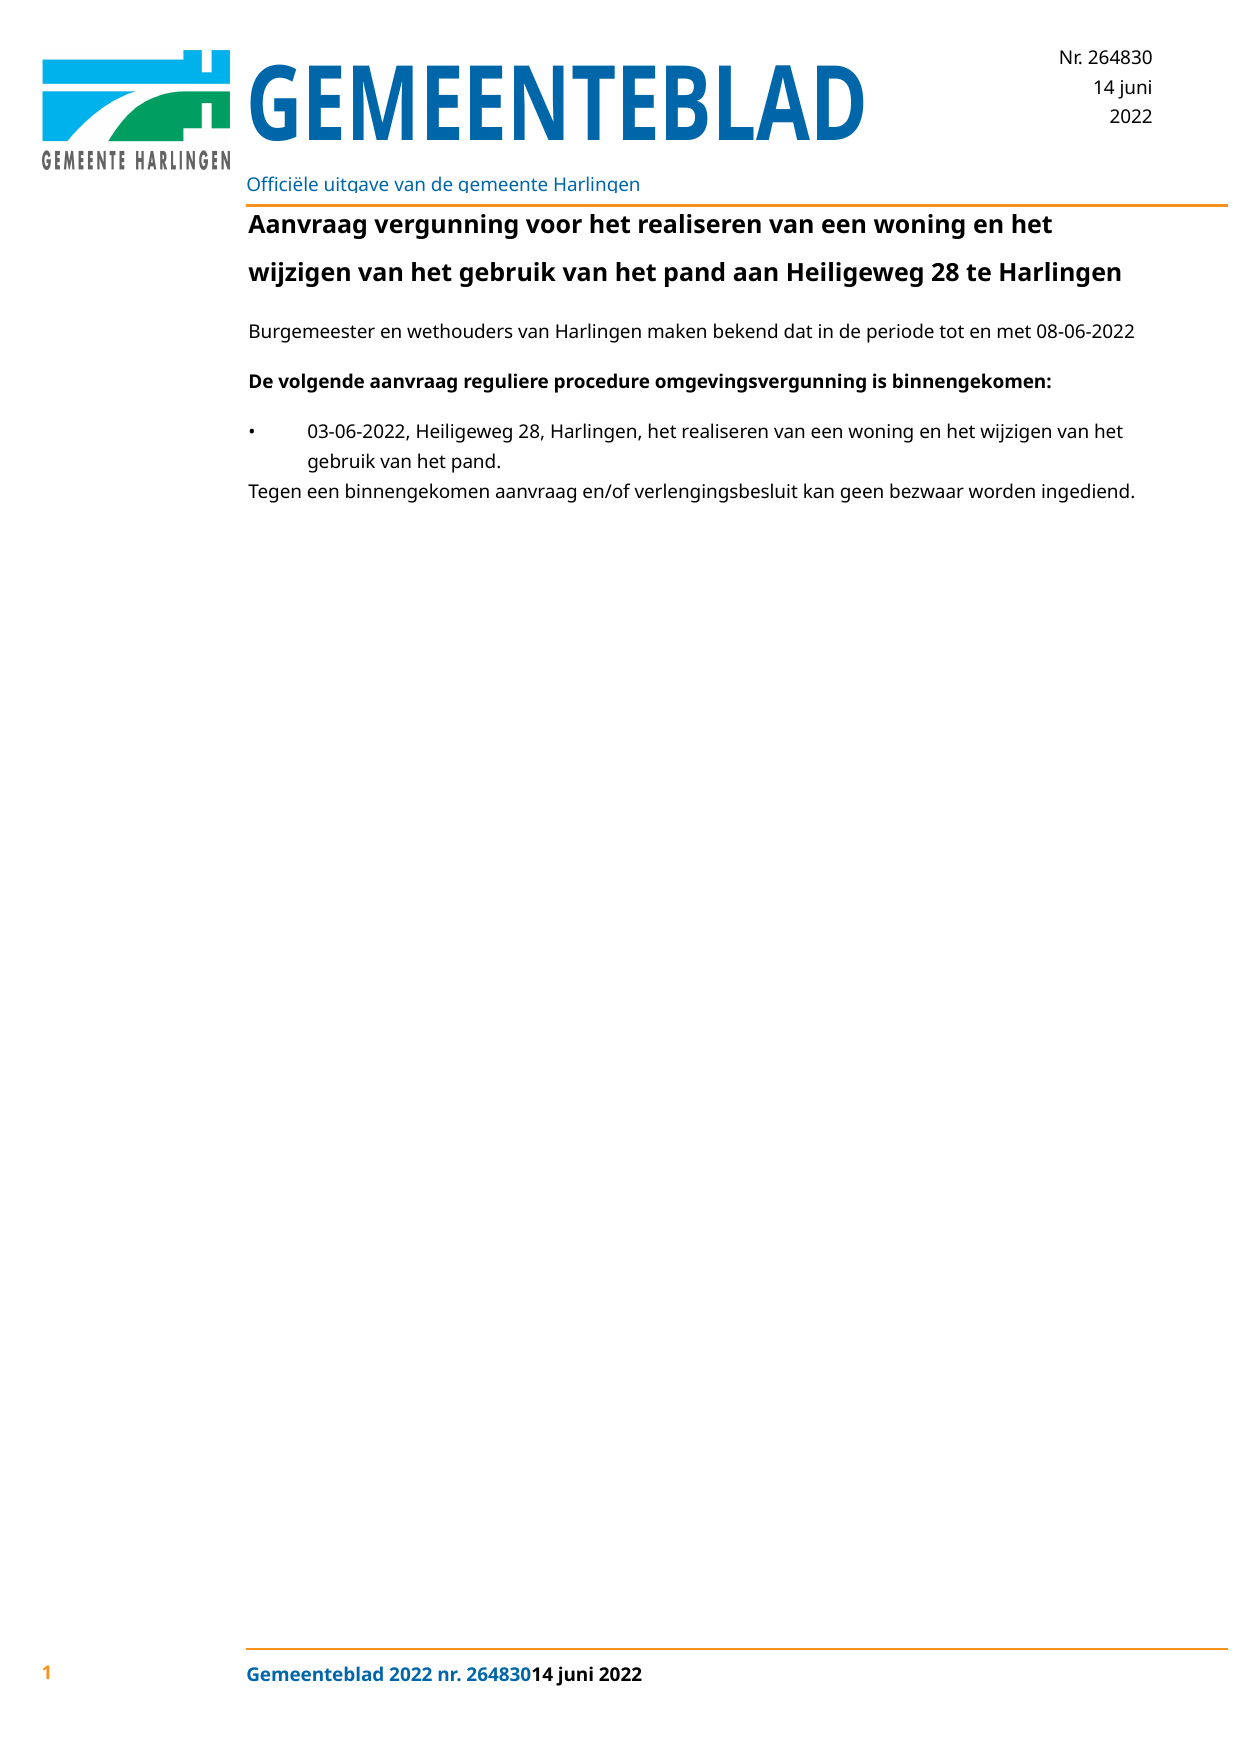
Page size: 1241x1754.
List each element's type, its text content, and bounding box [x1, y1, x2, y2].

text Tegen een binnengekomen aanvraag en/of verlengingsbesluit kan geen bezwaar worden ingediend. [248, 478, 1152, 504]
text De volgende aanvraag reguliere procedure omgevingsvergunning is binnengekomen: [248, 368, 1152, 394]
picture [41, 47, 231, 172]
text Aanvraag vergunning voor het realiseren van een woning en het wijzigen van het gebruik van het pand aan Heiligeweg 28 te Harlingen [248, 207, 1152, 288]
text Burgemeester en wethouders van Harlingen maken bekend dat in de periode tot en met 08-06-2022 [248, 318, 1152, 344]
list 03-06-2022, Heiligeweg 28, Harlingen, het realiseren van een woning en het wijzigen van het gebruik van het pand. [248, 419, 1152, 474]
